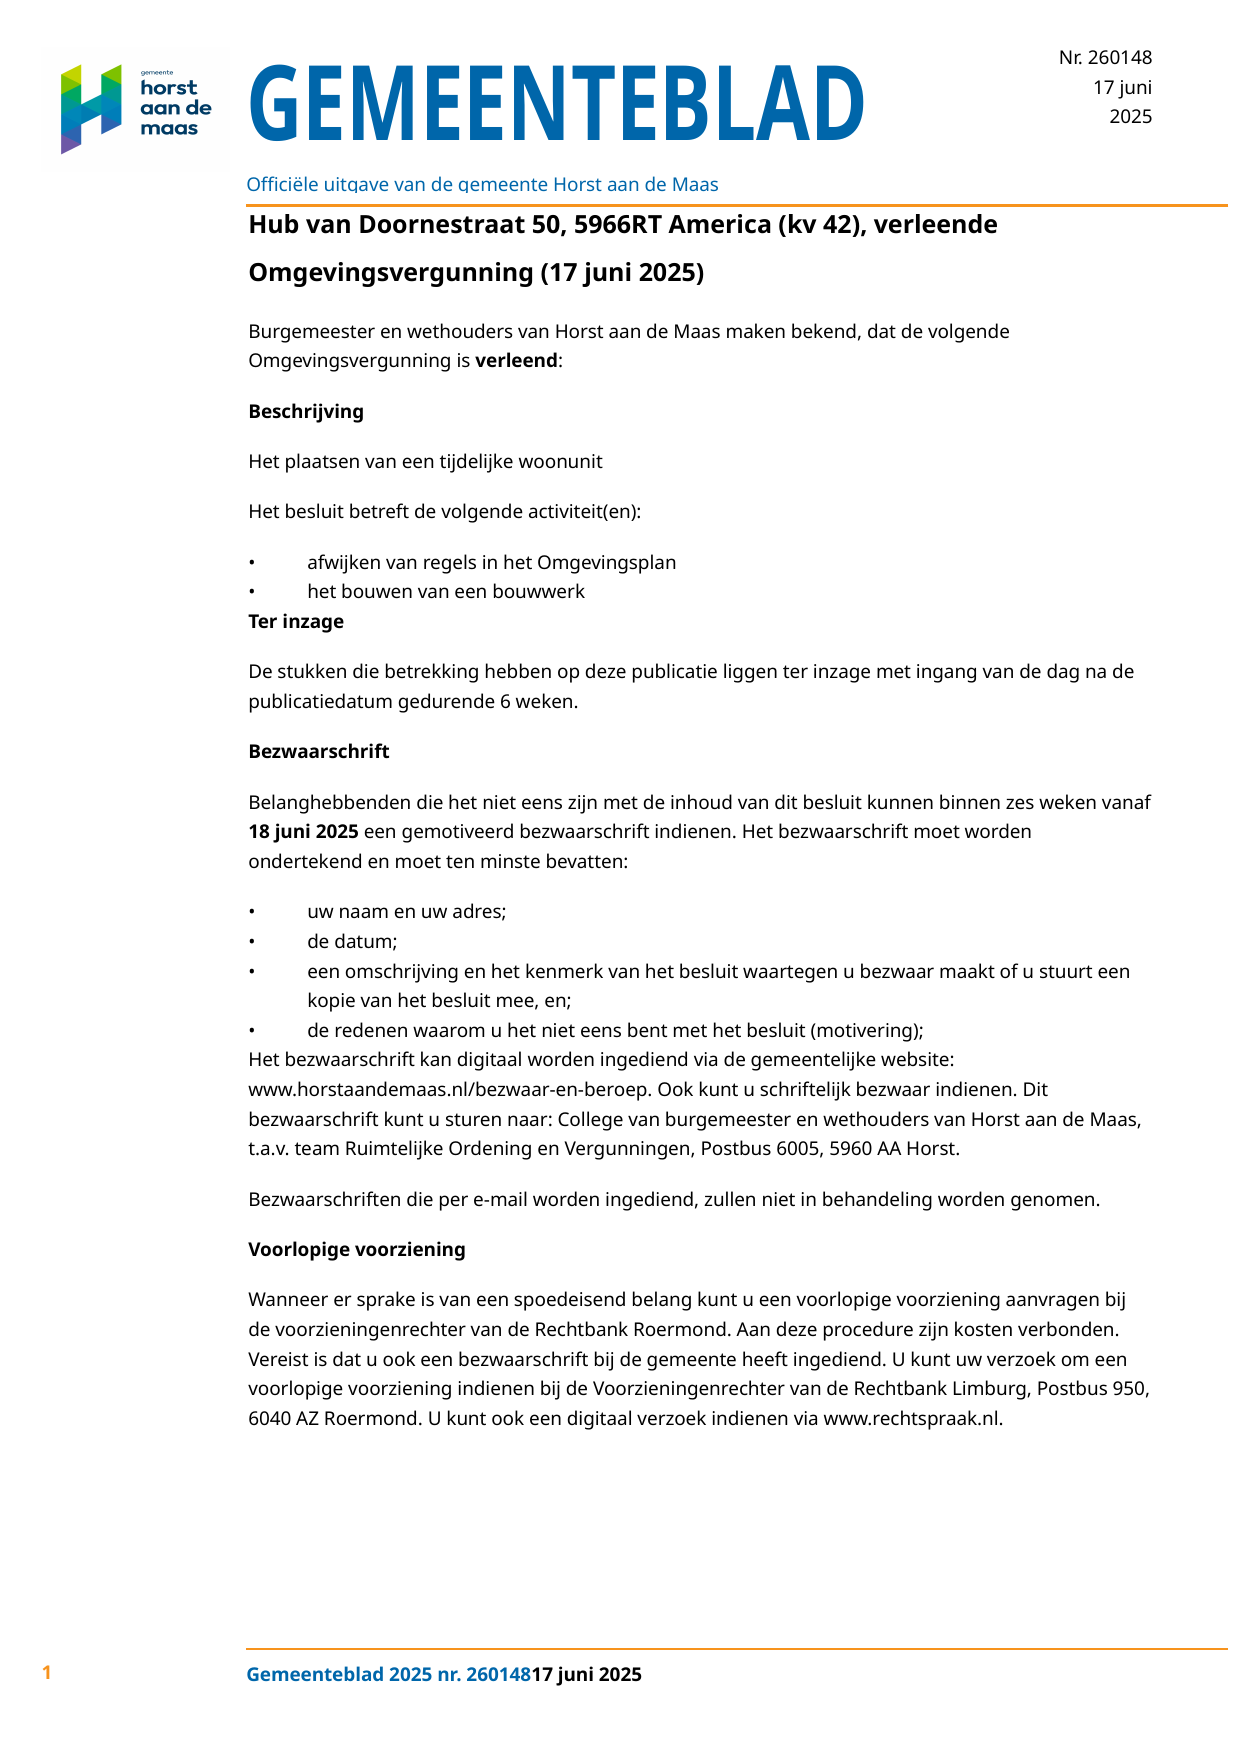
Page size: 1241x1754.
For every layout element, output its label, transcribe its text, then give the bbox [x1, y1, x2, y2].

text Het besluit betreft de volgende activiteit(en): [248, 499, 1152, 524]
list het bouwen van een bouwwerk [248, 579, 1152, 604]
list uw naam en uw adres; [248, 899, 1152, 924]
text Burgemeester en wethouders van Horst aan de Maas maken bekend, dat de volgende Omgevingsvergunning is verleend: [248, 318, 1152, 373]
text Ter inzage [248, 608, 1152, 634]
list de datum; [248, 928, 1152, 954]
picture [41, 47, 231, 172]
text Hub van Doornestraat 50, 5966RT America (kv 42), verleende Omgevingsvergunning (17 juni 2025) [248, 207, 1152, 288]
list een omschrijving en het kenmerk van het besluit waartegen u bezwaar maakt of u stuurt een kopie van het besluit mee, en; [248, 958, 1152, 1013]
text Voorlopige voorziening [248, 1236, 1152, 1262]
text Bezwaarschriften die per e-mail worden ingediend, zullen niet in behandeling worden genomen. [248, 1186, 1152, 1212]
text Wanneer er sprake is van een spoedeisend belang kunt u een voorlopige voorziening aanvragen bij de voorzieningenrechter van de Rechtbank Roermond. Aan deze procedure zijn kosten verbonden. Vereist is dat u ook een bezwaarschrift bij de gemeente heeft ingediend. U kunt uw verzoek om een voorlopige voorziening indienen bij de Voorzieningenrechter van de Rechtbank Limburg, Postbus 950, 6040 AZ Roermond. U kunt ook een digitaal verzoek indienen via www.rechtspraak.nl. [248, 1287, 1152, 1431]
text Belanghebbenden die het niet eens zijn met de inhoud van dit besluit kunnen binnen zes weken vanaf 18 juni 2025 een gemotiveerd bezwaarschrift indienen. Het bezwaarschrift moet worden ondertekend en moet ten minste bevatten: [248, 789, 1152, 874]
text De stukken die betrekking hebben op deze publicatie liggen ter inzage met ingang van de dag na de publicatiedatum gedurende 6 weken. [248, 659, 1152, 714]
text Het plaatsen van een tijdelijke woonunit [248, 448, 1152, 474]
text Het bezwaarschrift kan digitaal worden ingediend via de gemeentelijke website: www.horstaandemaas.nl/bezwaar-en-beroep. Ook kunt u schriftelijk bezwaar indienen. Dit bezwaarschrift kunt u sturen naar: College van burgemeester en wethouders van Horst aan de Maas, t.a.v. team Ruimtelijke Ordening en Vergunningen, Postbus 6005, 5960 AA Horst. [248, 1047, 1152, 1161]
list afwijken van regels in het Omgevingsplan [248, 549, 1152, 575]
text Beschrijving [248, 398, 1152, 424]
list de redenen waarom u het niet eens bent met het besluit (motivering); [248, 1017, 1152, 1043]
text Bezwaarschrift [248, 739, 1152, 764]
